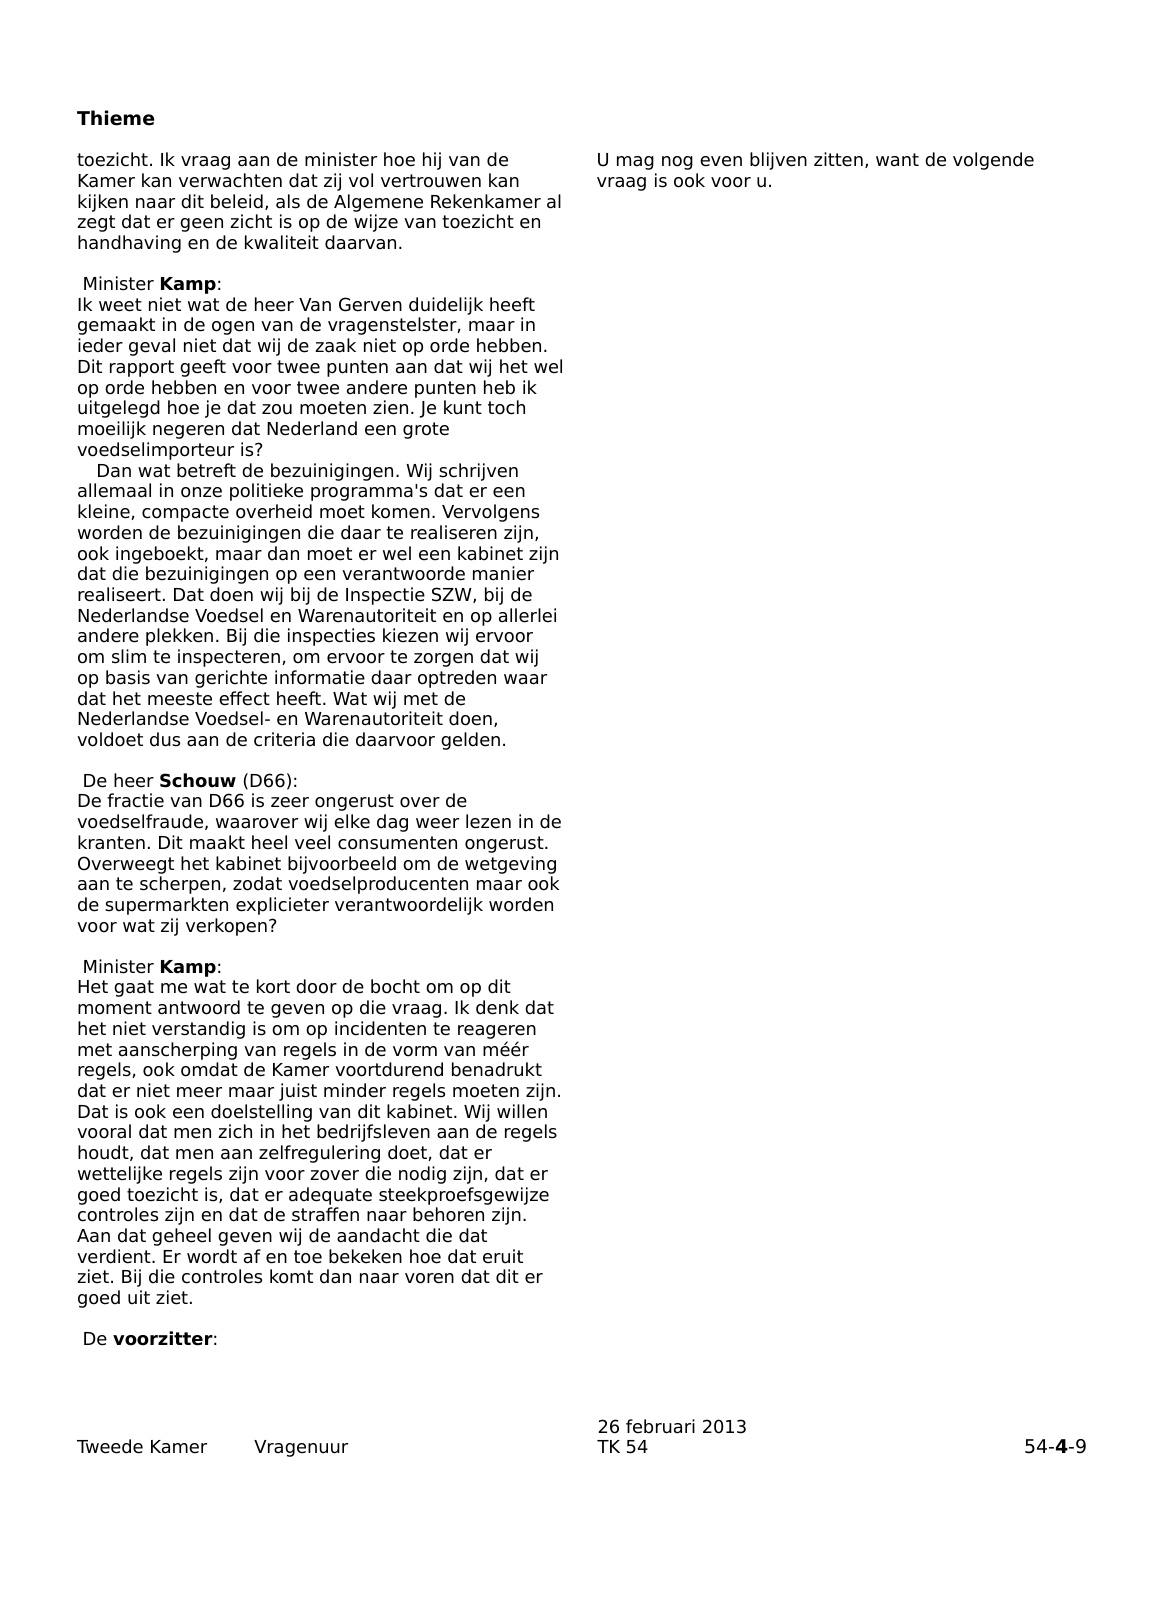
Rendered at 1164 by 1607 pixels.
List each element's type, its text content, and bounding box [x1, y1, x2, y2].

text U mag nog even blijven zitten, want de volgende vraag is ook voor u. [596, 150, 1087, 192]
text Minister Kamp: [77, 274, 567, 294]
text toezicht. Ik vraag aan de minister hoe hij van de Kamer kan verwachten dat zij vol vertrouwen kan kijken naar dit beleid, als de Algemene Rekenkamer al zegt dat er geen zicht is op de wijze van toezicht en handhaving en de kwaliteit daarvan. [77, 150, 567, 254]
text Ik weet niet wat de heer Van Gerven duidelijk heeft gemaakt in de ogen van de vragenstelster, maar in ieder geval niet dat wij de zaak niet op orde hebben. Dit rapport geeft voor twee punten aan dat wij het wel op orde hebben en voor twee andere punten heb ik uitgelegd hoe je dat zou moeten zien. Je kunt toch moeilijk negeren dat Nederland een grote voedselimporteur is? [77, 294, 567, 460]
text Dan wat betreft de bezuinigingen. Wij schrijven allemaal in onze politieke programma's dat er een kleine, compacte overheid moet komen. Vervolgens worden de bezuinigingen die daar te realiseren zijn, ook ingeboekt, maar dan moet er wel een kabinet zijn dat die bezuinigingen op een verantwoorde manier realiseert. Dat doen wij bij de Inspectie SZW, bij de Nederlandse Voedsel en Warenautoriteit en op allerlei andere plekken. Bij die inspecties kiezen wij ervoor om slim te inspecteren, om ervoor te zorgen dat wij op basis van gerichte informatie daar optreden waar dat het meeste effect heeft. Wat wij met de Nederlandse Voedsel- en Warenautoriteit doen, voldoet dus aan de criteria die daarvoor gelden. [77, 460, 567, 751]
text De fractie van D66 is zeer ongerust over de voedselfraude, waarover wij elke dag weer lezen in de kranten. Dit maakt heel veel consumenten ongerust. Overweegt het kabinet bijvoorbeeld om de wetgeving aan te scherpen, zodat voedselproducenten maar ook de supermarkten explicieter verantwoordelijk worden voor wat zij verkopen? [77, 791, 567, 936]
text De heer Schouw (D66): [77, 771, 567, 791]
text De voorzitter: [77, 1329, 567, 1349]
text Het gaat me wat te kort door de bocht om op dit moment antwoord te geven op die vraag. Ik denk dat het niet verstandig is om op incidenten te reageren met aanscherping van regels in de vorm van méér regels, ook omdat de Kamer voortdurend benadrukt dat er niet meer maar juist minder regels moeten zijn. Dat is ook een doelstelling van dit kabinet. Wij willen vooral dat men zich in het bedrijfsleven aan de regels houdt, dat men aan zelfregulering doet, dat er wettelijke regels zijn voor zover die nodig zijn, dat er goed toezicht is, dat er adequate steekproefsgewijze controles zijn en dat de straffen naar behoren zijn. Aan dat geheel geven wij de aandacht die dat verdient. Er wordt af en toe bekeken hoe dat eruit ziet. Bij die controles komt dan naar voren dat dit er goed uit ziet. [77, 977, 567, 1309]
text Minister Kamp: [77, 956, 567, 977]
